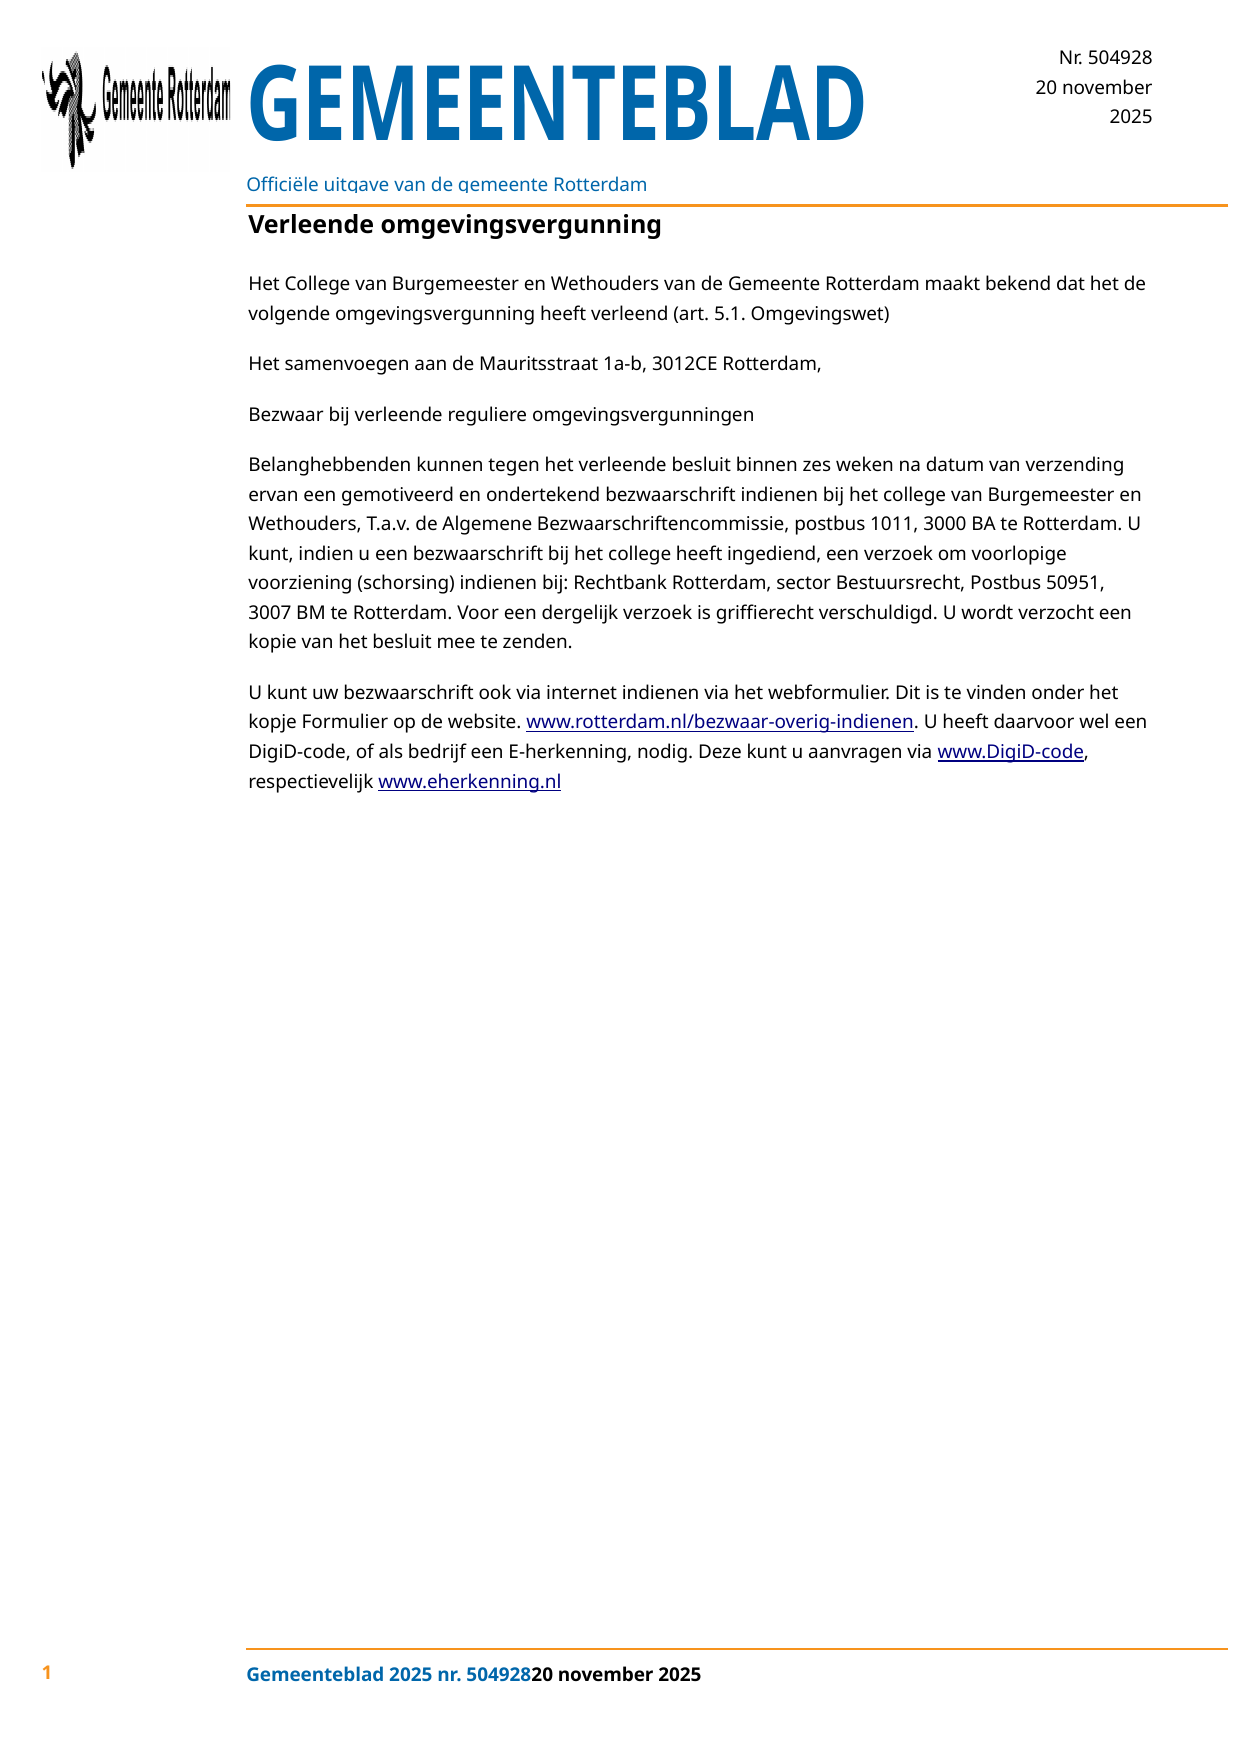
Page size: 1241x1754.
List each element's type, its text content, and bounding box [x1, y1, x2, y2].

picture [41, 47, 231, 172]
text Het College van Burgemeester en Wethouders van de Gemeente Rotterdam maakt bekend dat het de volgende omgevingsvergunning heeft verleend (art. 5.1. Omgevingswet) [248, 270, 1152, 326]
text U kunt uw bezwaarschrift ook via internet indienen via het webformulier. Dit is te vinden onder het kopje Formulier op de website. www.rotterdam.nl/bezwaar-overig-indienen. U heeft daarvoor wel een DigiD-code, of als bedrijf een E-herkenning, nodig. Deze kunt u aanvragen via www.DigiD-code, respectievelijk www.eherkenning.nl [248, 679, 1152, 793]
text Bezwaar bij verleende reguliere omgevingsvergunningen [248, 401, 1152, 426]
text Het samenvoegen aan de Mauritsstraat 1a-b, 3012CE Rotterdam, [248, 350, 1152, 376]
text Belanghebbenden kunnen tegen het verleende besluit binnen zes weken na datum van verzending ervan een gemotiveerd en ondertekend bezwaarschrift indienen bij het college van Burgemeester en Wethouders, T.a.v. de Algemene Bezwaarschriftencommissie, postbus 1011, 3000 BA te Rotterdam. U kunt, indien u een bezwaarschrift bij het college heeft ingediend, een verzoek om voorlopige voorziening (schorsing) indienen bij: Rechtbank Rotterdam, sector Bestuursrecht, Postbus 50951, 3007 BM te Rotterdam. Voor een dergelijk verzoek is griffierecht verschuldigd. U wordt verzocht een kopie van het besluit mee te zenden. [248, 451, 1152, 654]
text Verleende omgevingsvergunning [248, 207, 1152, 241]
